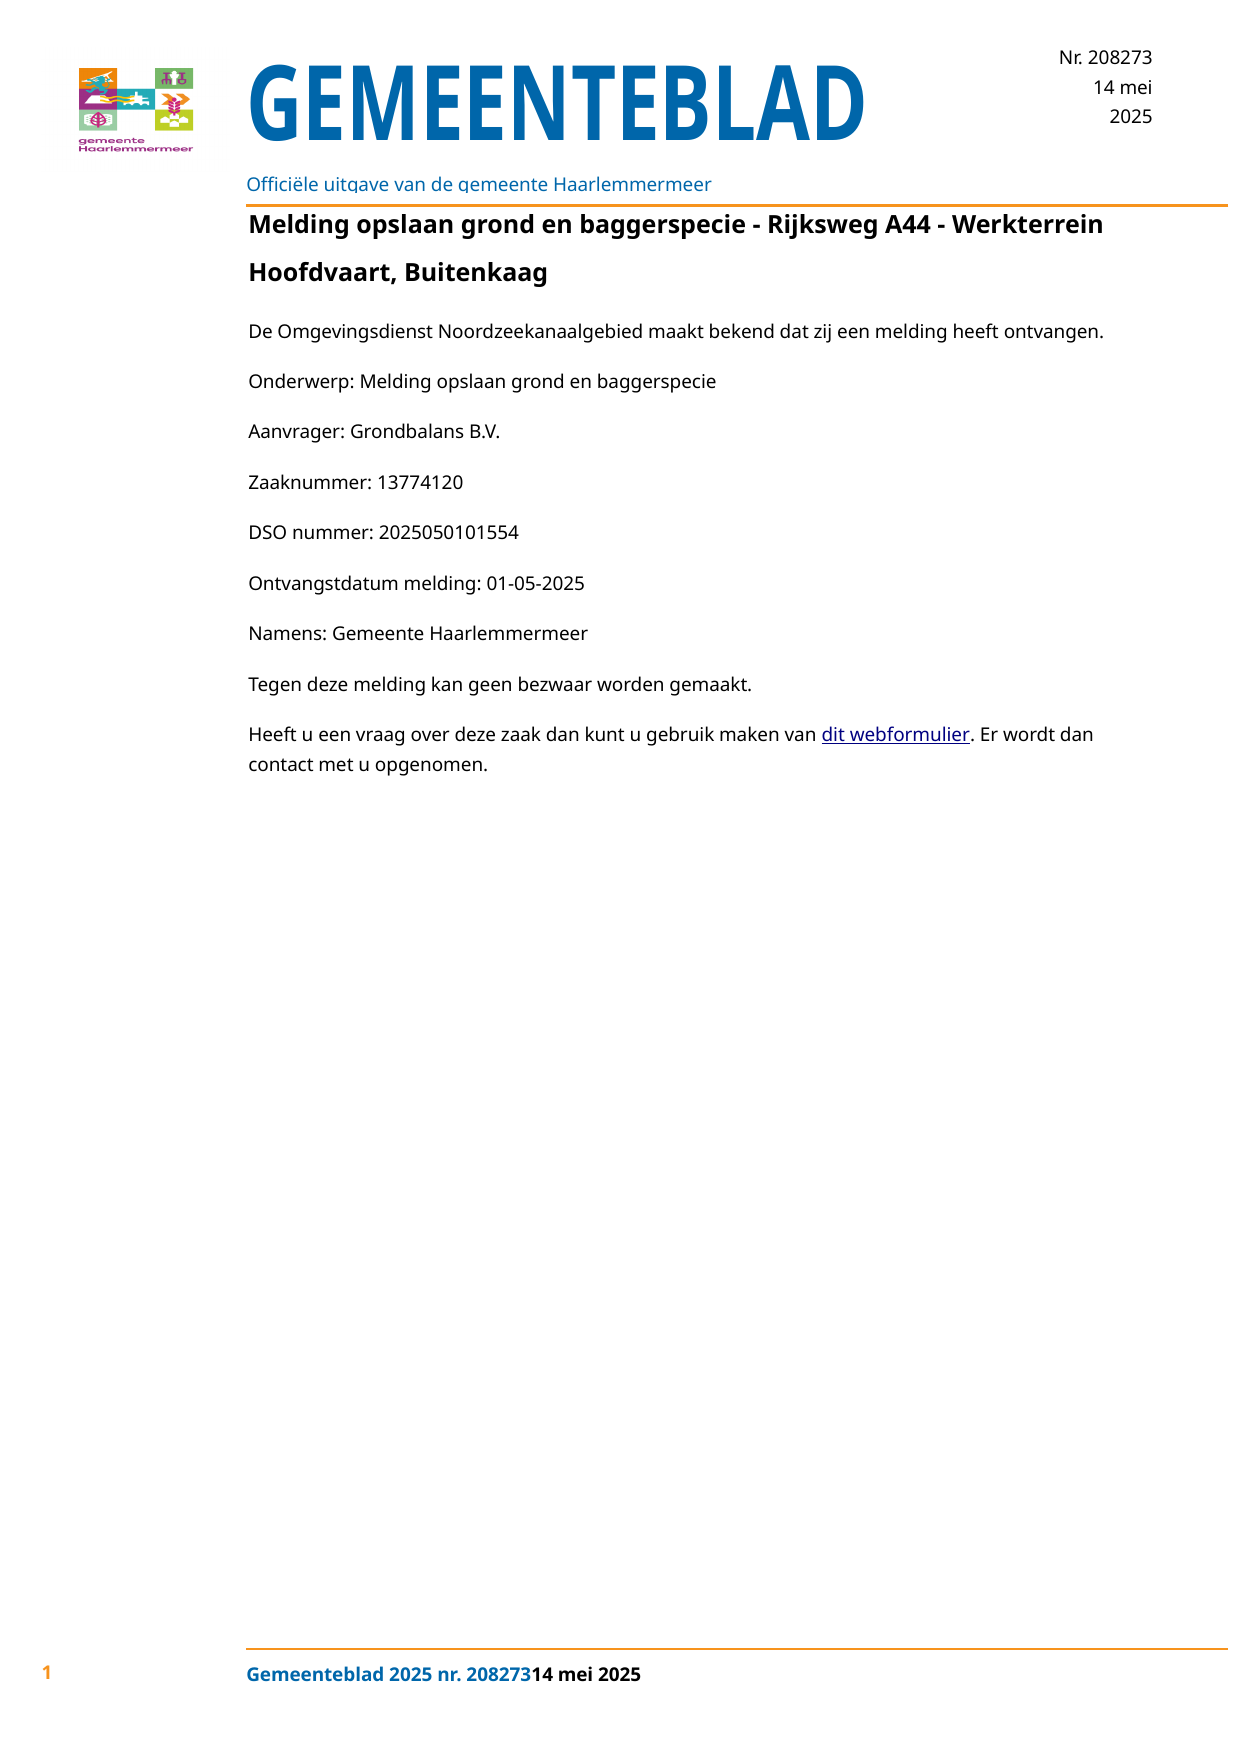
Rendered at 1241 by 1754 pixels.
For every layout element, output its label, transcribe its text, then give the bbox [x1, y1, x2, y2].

picture [41, 47, 231, 172]
text Heeft u een vraag over deze zaak dan kunt u gebruik maken van dit webformulier. Er wordt dan contact met u opgenomen. [248, 721, 1152, 777]
text Ontvangstdatum melding: 01-05-2025 [248, 570, 1152, 596]
text Melding opslaan grond en baggerspecie - Rijksweg A44 - Werkterrein Hoofdvaart, Buitenkaag [248, 207, 1152, 288]
text Aanvrager: Grondbalans B.V. [248, 419, 1152, 444]
text Zaaknummer: 13774120 [248, 469, 1152, 495]
text Namens: Gemeente Haarlemmermeer [248, 620, 1152, 646]
text DSO nummer: 2025050101554 [248, 519, 1152, 545]
text De Omgevingsdienst Noordzeekanaalgebied maakt bekend dat zij een melding heeft ontvangen. [248, 318, 1152, 344]
text Onderwerp: Melding opslaan grond en baggerspecie [248, 368, 1152, 394]
text Tegen deze melding kan geen bezwaar worden gemaakt. [248, 671, 1152, 697]
